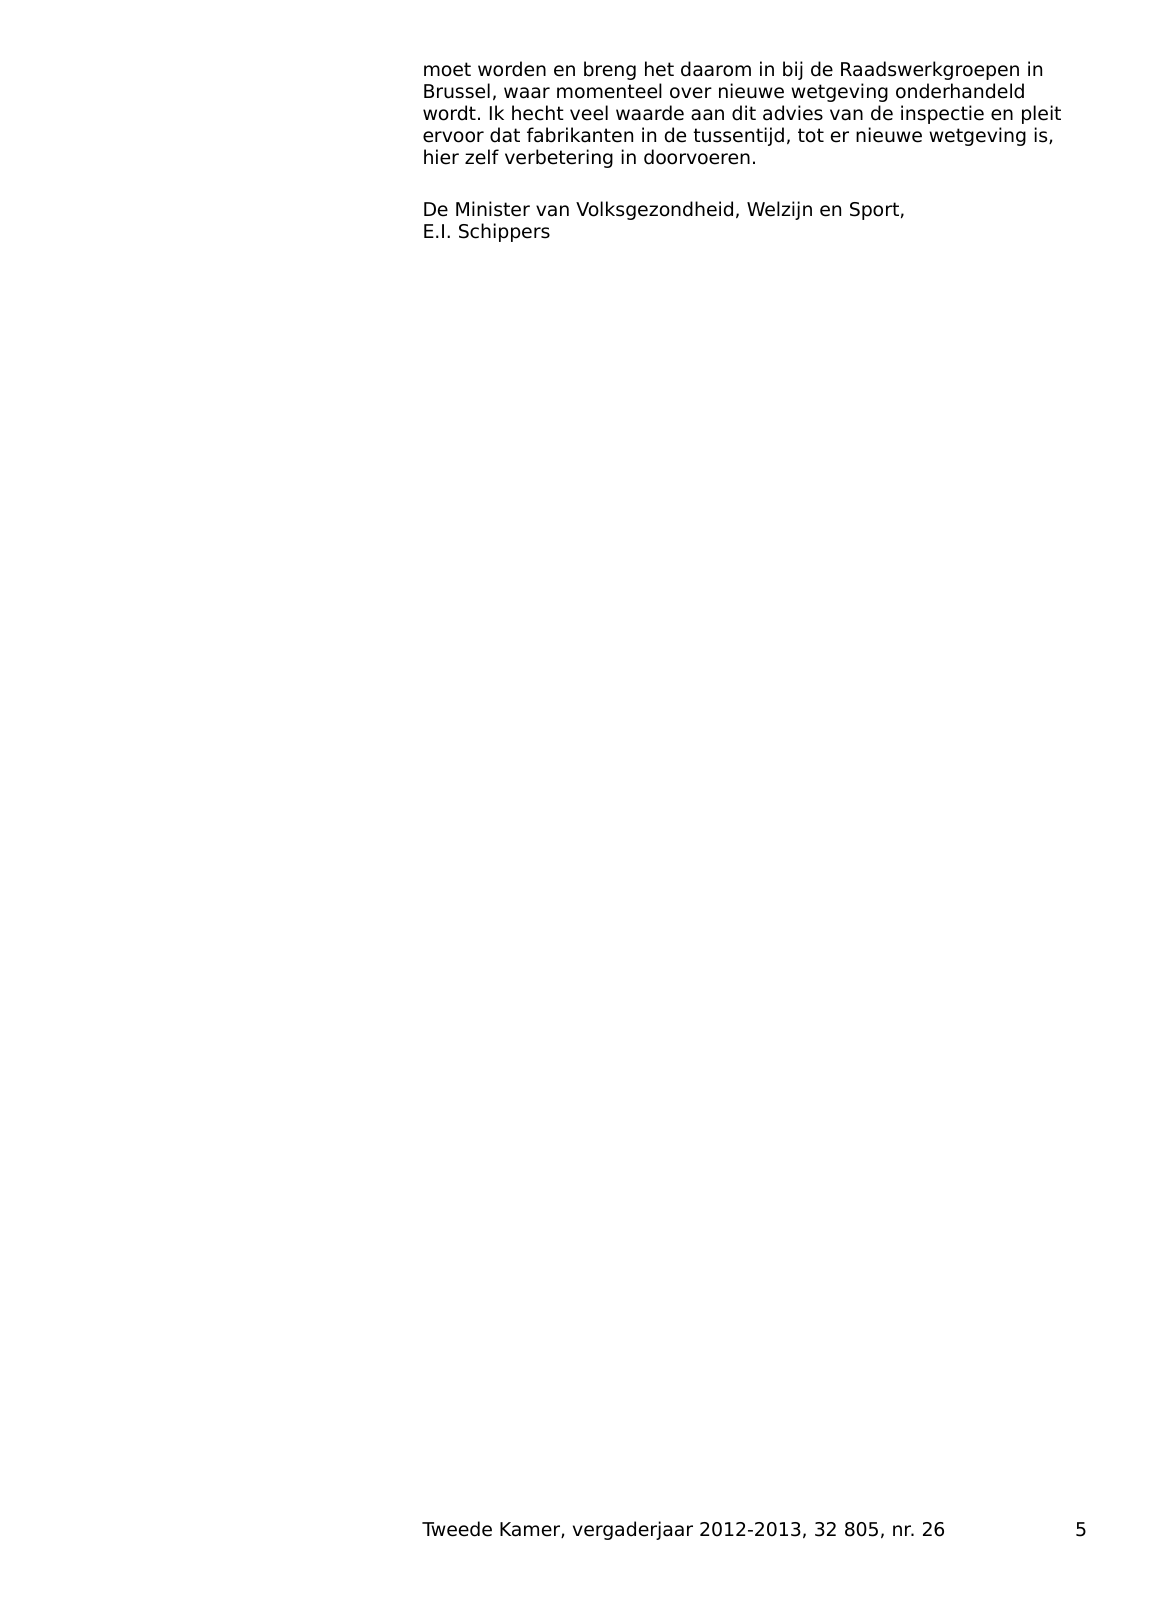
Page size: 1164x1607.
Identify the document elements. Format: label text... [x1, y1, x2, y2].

text De Minister van Volksgezondheid, Welzijn en Sport, E.I. Schippers [422, 199, 1087, 243]
text moet worden en breng het daarom in bij de Raadswerkgroepen in Brussel, waar momenteel over nieuwe wetgeving onderhandeld wordt. Ik hecht veel waarde aan dit advies van de inspectie en pleit ervoor dat fabrikanten in de tussentijd, tot er nieuwe wetgeving is, hier zelf verbetering in doorvoeren. [422, 59, 1087, 169]
